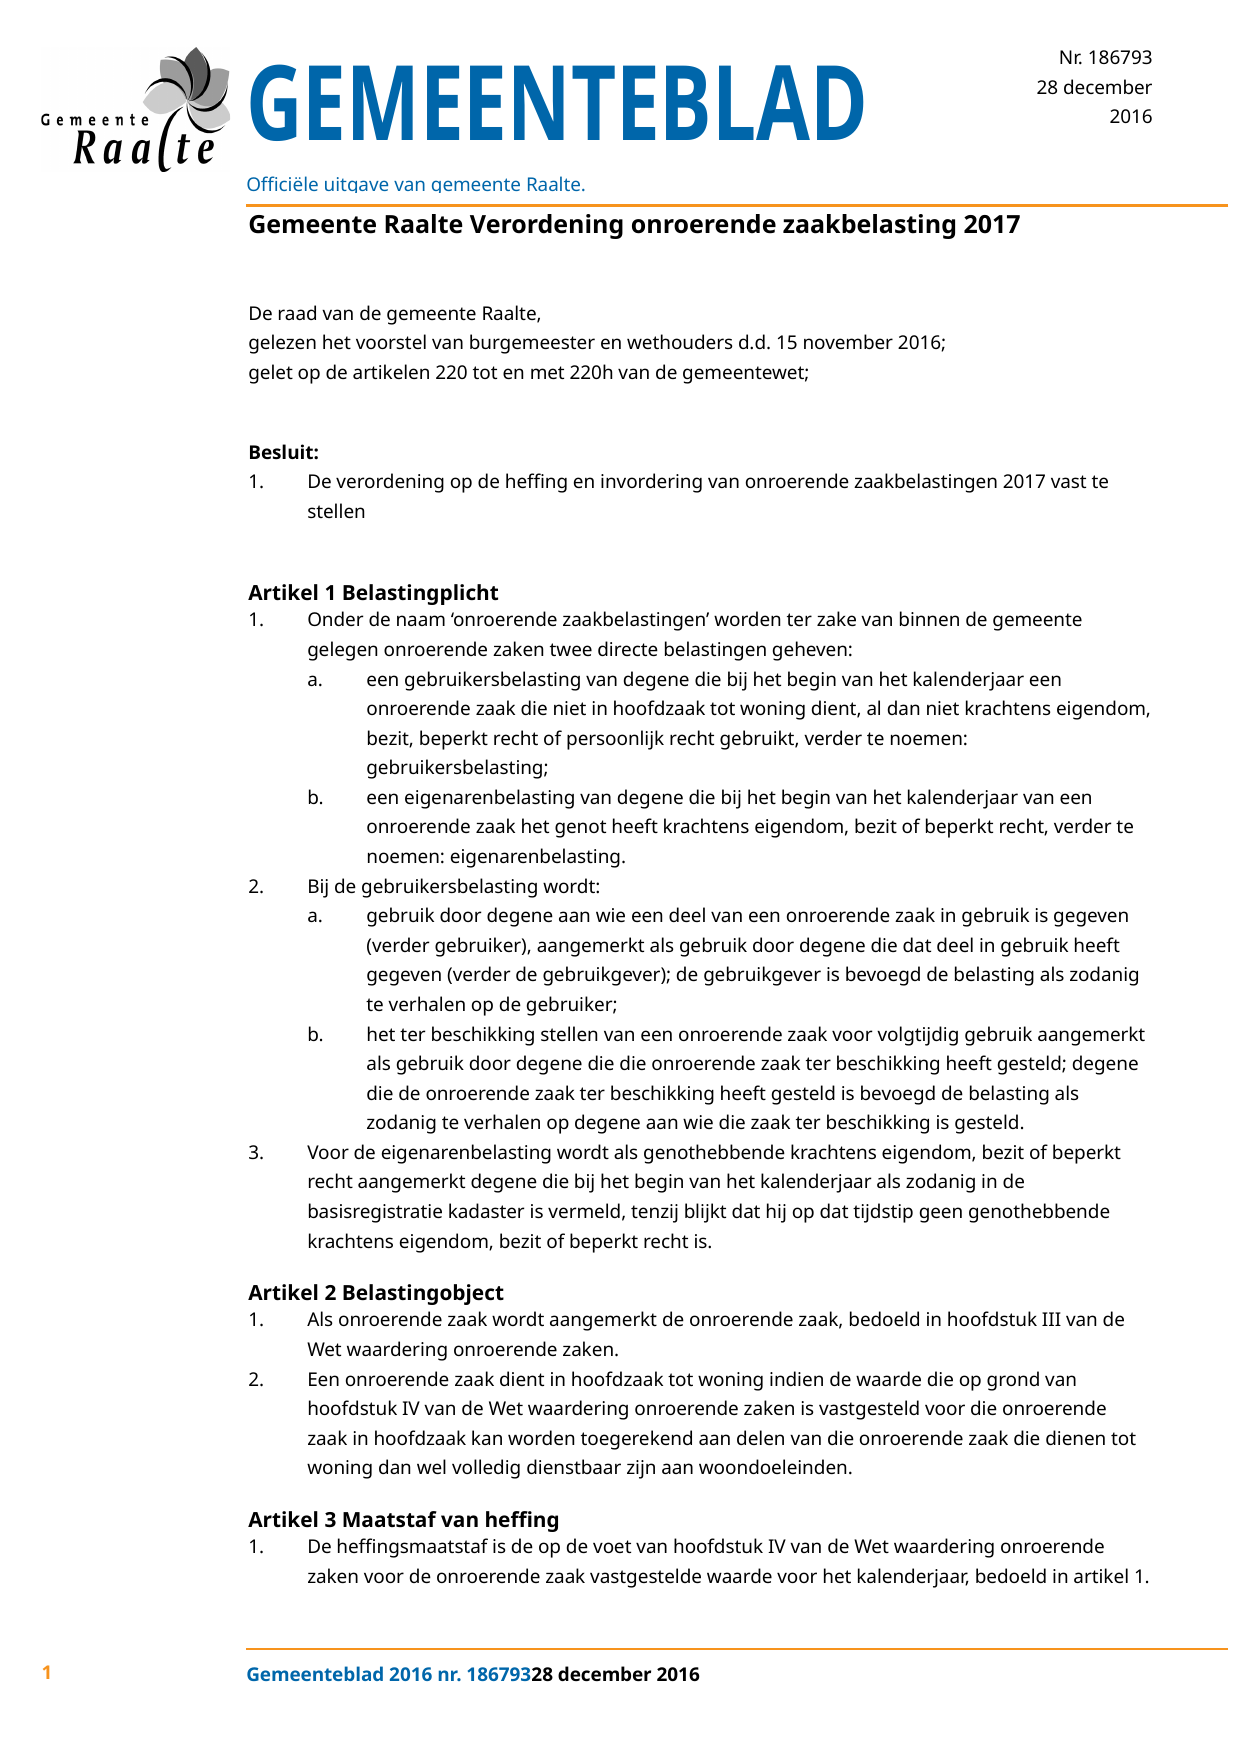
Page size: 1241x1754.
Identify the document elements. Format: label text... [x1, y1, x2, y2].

text Artikel 3 Maatstaf van heffing [248, 1505, 1152, 1533]
text gelezen het voorstel van burgemeester en wethouders d.d. 15 november 2016; [248, 329, 1152, 355]
list gebruik door degene aan wie een deel van een onroerende zaak in gebruik is gegeven (verder gebruiker), aangemerkt als gebruik door degene die dat deel in gebruik heeft gegeven (verder de gebruikgever); de gebruikgever is bevoegd de belasting als zodanig te verhalen op de gebruiker; [307, 902, 1152, 1017]
list Een onroerende zaak dient in hoofdzaak tot woning indien de waarde die op grond van hoofdstuk IV van de Wet waardering onroerende zaken is vastgesteld voor die onroerende zaak in hoofdzaak kan worden toegerekend aan delen van die onroerende zaak die dienen tot woning dan wel volledig dienstbaar zijn aan woondoeleinden. [248, 1366, 1152, 1480]
list Als onroerende zaak wordt aangemerkt de onroerende zaak, bedoeld in hoofdstuk III van de Wet waardering onroerende zaken. [248, 1307, 1152, 1362]
list het ter beschikking stellen van een onroerende zaak voor volgtijdig gebruik aangemerkt als gebruik door degene die die onroerende zaak ter beschikking heeft gesteld; degene die de onroerende zaak ter beschikking heeft gesteld is bevoegd de belasting als zodanig te verhalen op degene aan wie die zaak ter beschikking is gesteld. [307, 1021, 1152, 1135]
list De heffingsmaatstaf is de op de voet van hoofdstuk IV van de Wet waardering onroerende zaken voor de onroerende zaak vastgestelde waarde voor het kalenderjaar, bedoeld in artikel 1. [248, 1533, 1152, 1589]
text gelet op de artikelen 220 tot en met 220h van de gemeentewet; [248, 359, 1152, 385]
list een eigenarenbelasting van degene die bij het begin van het kalenderjaar van een onroerende zaak het genot heeft krachtens eigendom, bezit of beperkt recht, verder te noemen: eigenarenbelasting. [307, 784, 1152, 869]
picture [41, 47, 231, 172]
text Artikel 1 Belastingplicht [248, 578, 1152, 607]
text De raad van de gemeente Raalte, [248, 300, 1152, 326]
text Besluit: [248, 439, 1152, 465]
list De verordening op de heffing en invordering van onroerende zaakbelastingen 2017 vast te stellen [248, 468, 1152, 524]
list een gebruikersbelasting van degene die bij het begin van het kalenderjaar een onroerende zaak die niet in hoofdzaak tot woning dient, al dan niet krachtens eigendom, bezit, beperkt recht of persoonlijk recht gebruikt, verder te noemen: gebruikersbelasting; [307, 666, 1152, 780]
list Voor de eigenarenbelasting wordt als genothebbende krachtens eigendom, bezit of beperkt recht aangemerkt degene die bij het begin van het kalenderjaar als zodanig in de basisregistratie kadaster is vermeld, tenzij blijkt dat hij op dat tijdstip geen genothebbende krachtens eigendom, bezit of beperkt recht is. [248, 1139, 1152, 1253]
list Bij de gebruikersbelasting wordt: [248, 873, 1152, 898]
list Onder de naam ‘onroerende zaakbelastingen’ worden ter zake van binnen de gemeente gelegen onroerende zaken twee directe belastingen geheven: [248, 607, 1152, 662]
text Gemeente Raalte Verordening onroerende zaakbelasting 2017 [248, 207, 1152, 241]
text Artikel 2 Belastingobject [248, 1278, 1152, 1307]
